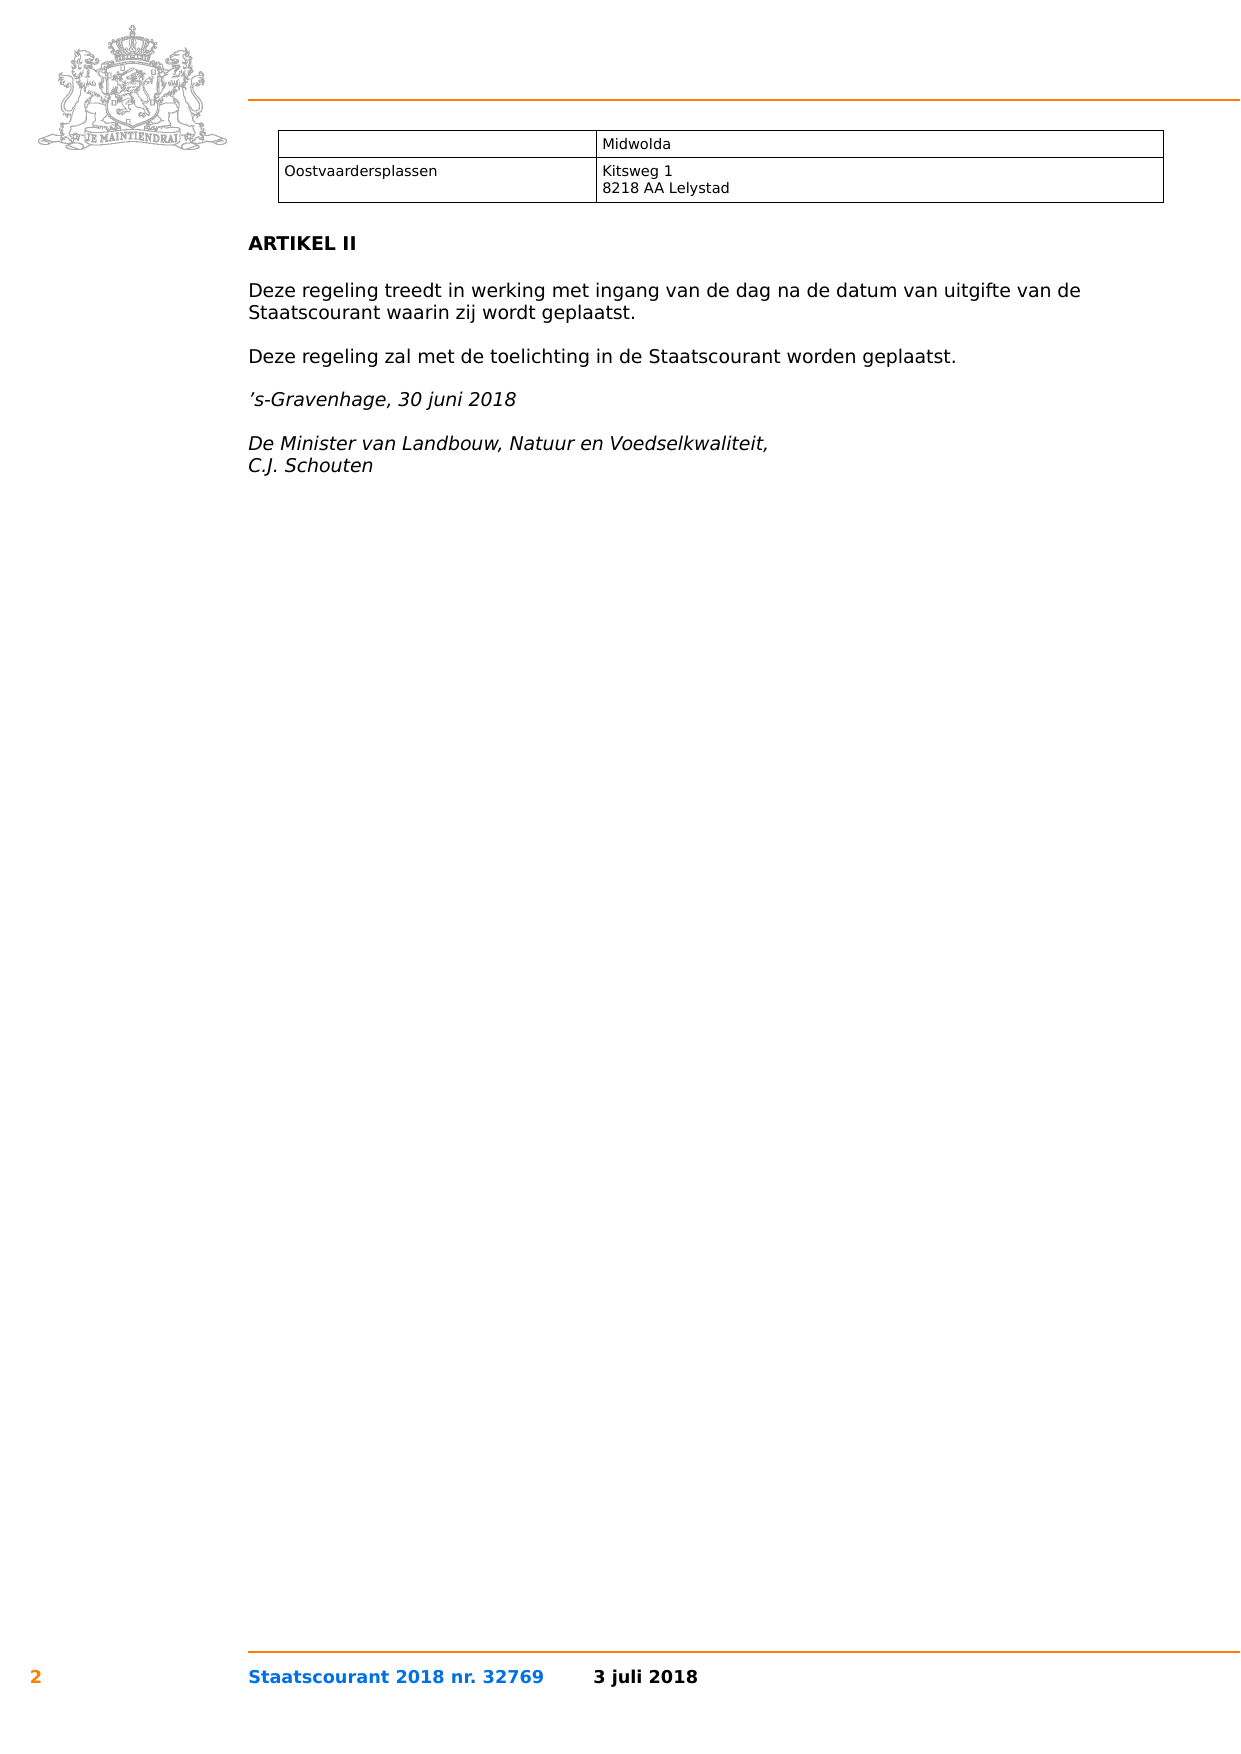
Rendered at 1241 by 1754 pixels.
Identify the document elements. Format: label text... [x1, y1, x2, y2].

text De Minister van Landbouw, Natuur en Voedselkwaliteit, C.J. Schouten [248, 433, 1163, 477]
text ’s-Gravenhage, 30 juni 2018 [248, 389, 1163, 411]
table_cell [279, 131, 596, 157]
text Deze regeling treedt in werking met ingang van de dag na de datum van uitgifte van de Staatscourant waarin zij wordt geplaatst. [248, 280, 1163, 324]
table_cell Oostvaardersplassen [279, 158, 596, 202]
text Deze regeling zal met de toelichting in de Staatscourant worden geplaatst. [248, 346, 1163, 367]
table_cell Kitsweg 1 8218 AA Lelystad [597, 158, 1163, 202]
table_cell Midwolda [597, 131, 1163, 157]
subtitle ARTIKEL II [248, 233, 1163, 255]
picture [38, 25, 227, 150]
